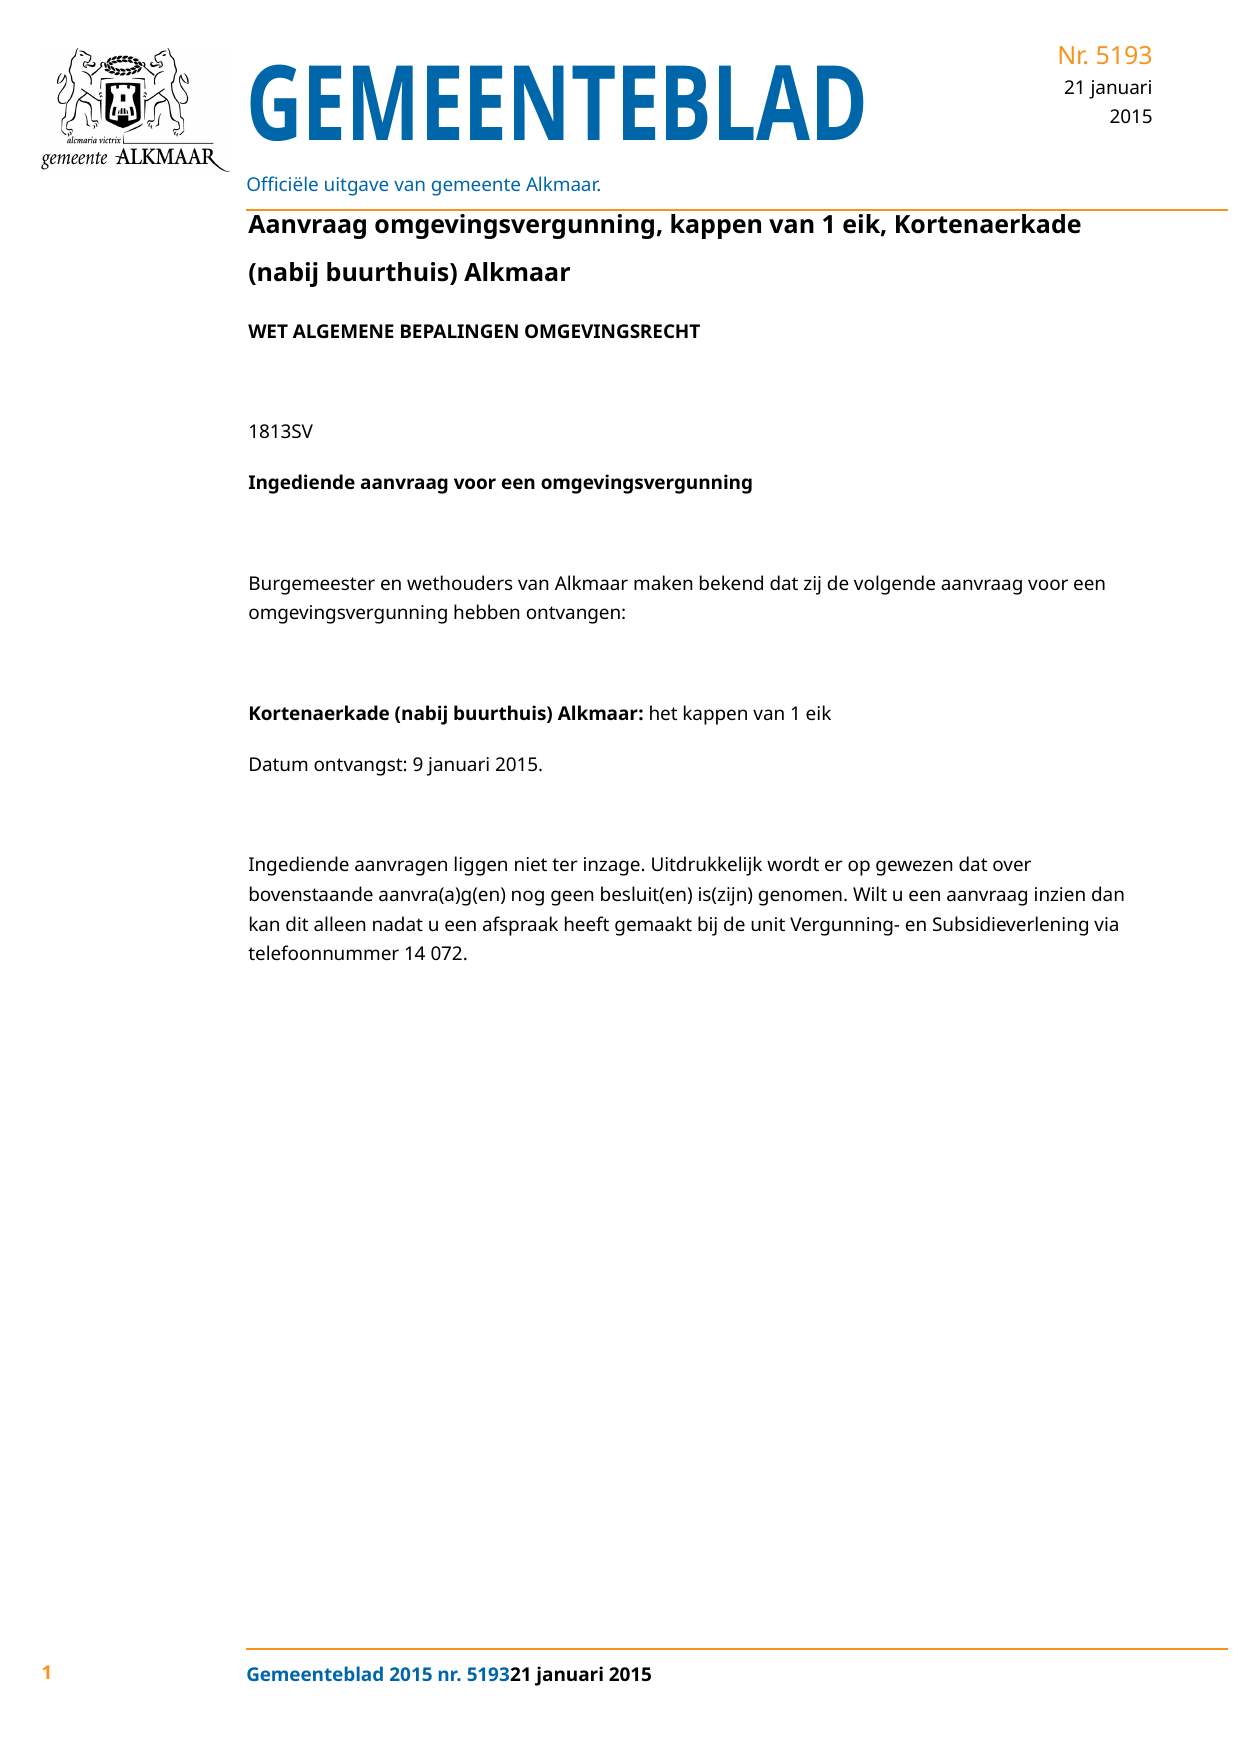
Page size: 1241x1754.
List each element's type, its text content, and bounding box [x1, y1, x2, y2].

text Ingediende aanvraag voor een omgevingsvergunning [248, 469, 1152, 495]
text WET ALGEMENE BEPALINGEN OMGEVINGSRECHT [248, 318, 1152, 344]
text Ingediende aanvragen liggen niet ter inzage. Uitdrukkelijk wordt er op gewezen dat over bovenstaande aanvra(a)g(en) nog geen besluit(en) is(zijn) genomen. Wilt u een aanvraag inzien dan kan dit alleen nadat u een afspraak heeft gemaakt bij de unit Vergunning- en Subsidieverlening via telefoonnummer 14 072. [248, 852, 1152, 966]
text Datum ontvangst: 9 januari 2015. [248, 751, 1152, 777]
text 1813SV [248, 419, 1152, 444]
text Burgemeester en wethouders van Alkmaar maken bekend dat zij de volgende aanvraag voor een omgevingsvergunning hebben ontvangen: [248, 570, 1152, 625]
picture [41, 47, 231, 172]
text Kortenaerkade (nabij buurthuis) Alkmaar: het kappen van 1 eik [248, 700, 1152, 726]
text Aanvraag omgevingsvergunning, kappen van 1 eik, Kortenaerkade (nabij buurthuis) Alkmaar [248, 211, 1152, 288]
